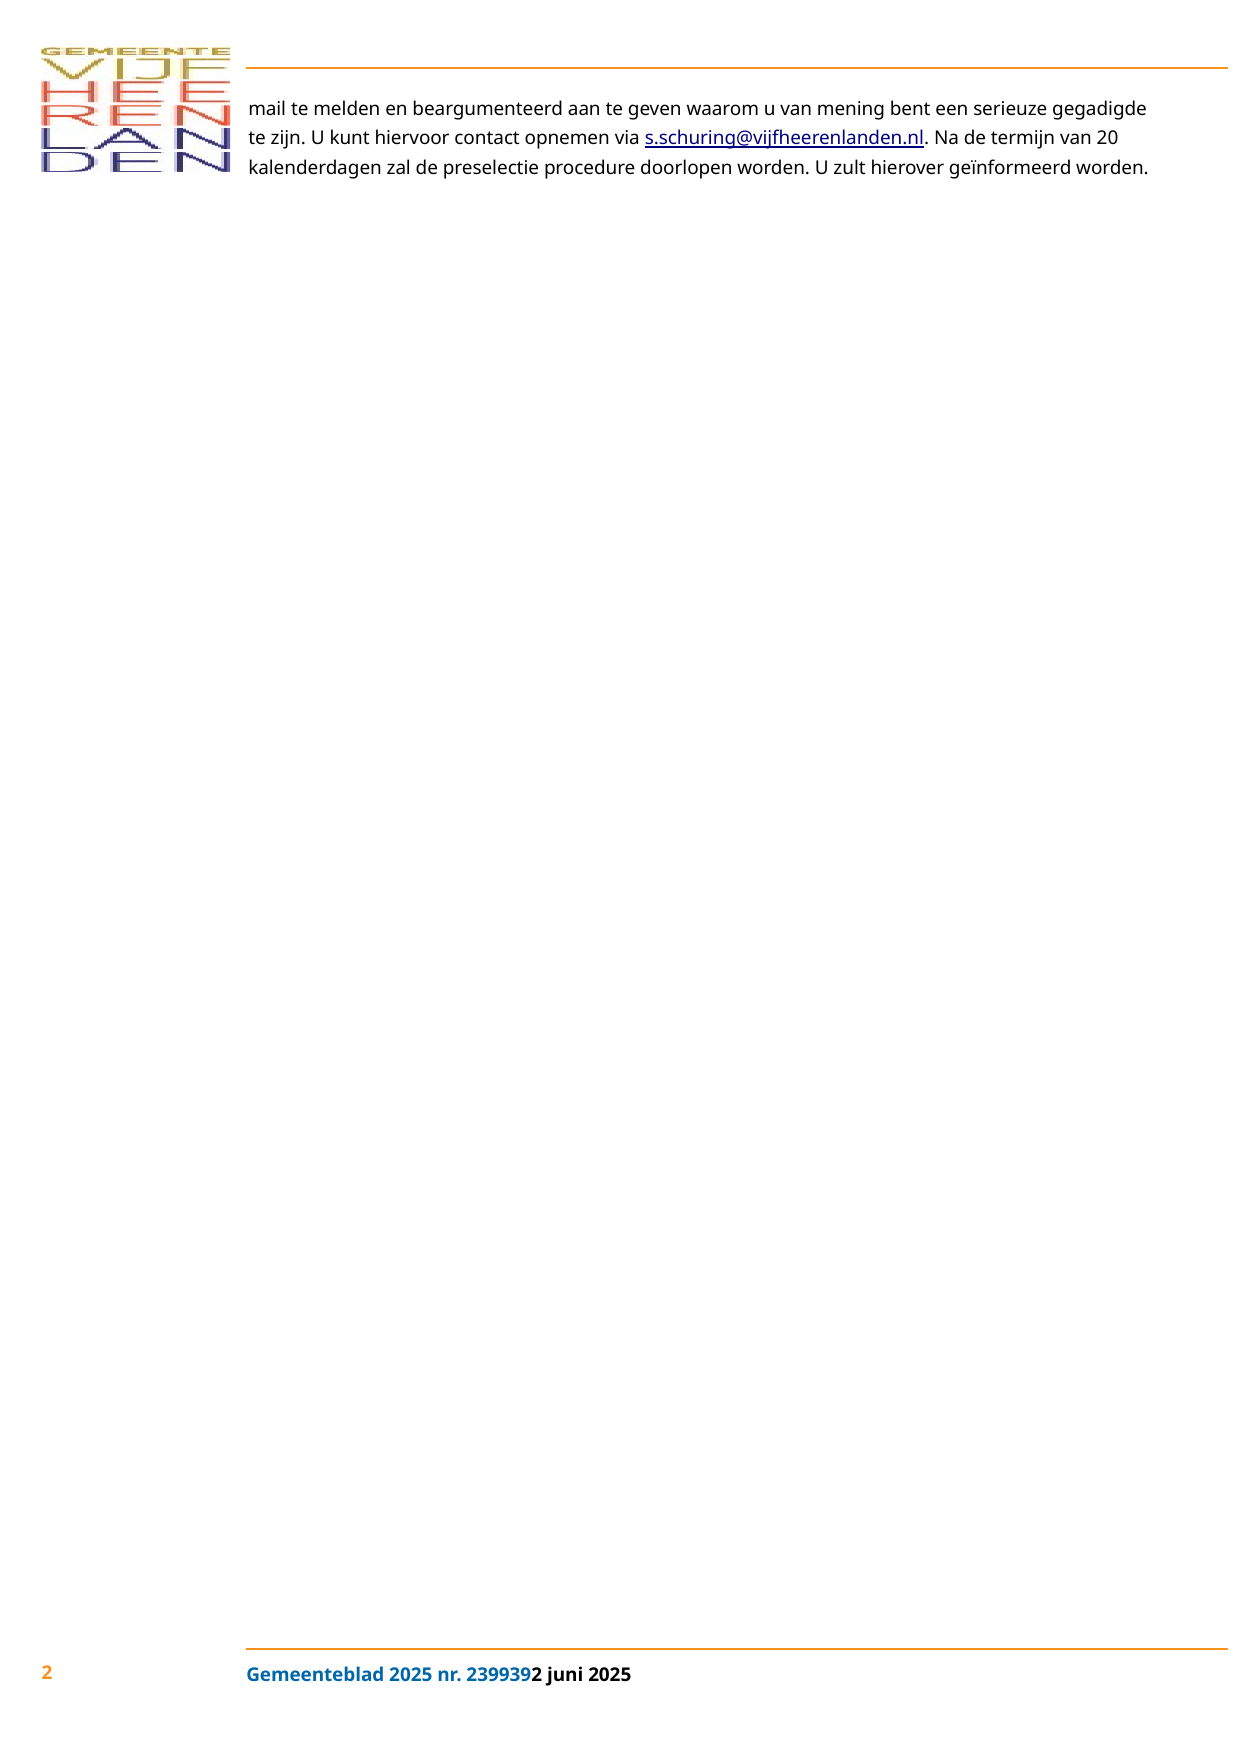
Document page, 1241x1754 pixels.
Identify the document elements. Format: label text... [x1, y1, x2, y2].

text mail te melden en beargumenteerd aan te geven waarom u van mening bent een serieuze gegadigde te zijn. U kunt hiervoor contact opnemen via s.schuring@vijfheerenlanden.nl. Na de termijn van 20 kalenderdagen zal de preselectie procedure doorlopen worden. U zult hierover geïnformeerd worden. [248, 95, 1152, 180]
picture [41, 47, 231, 172]
